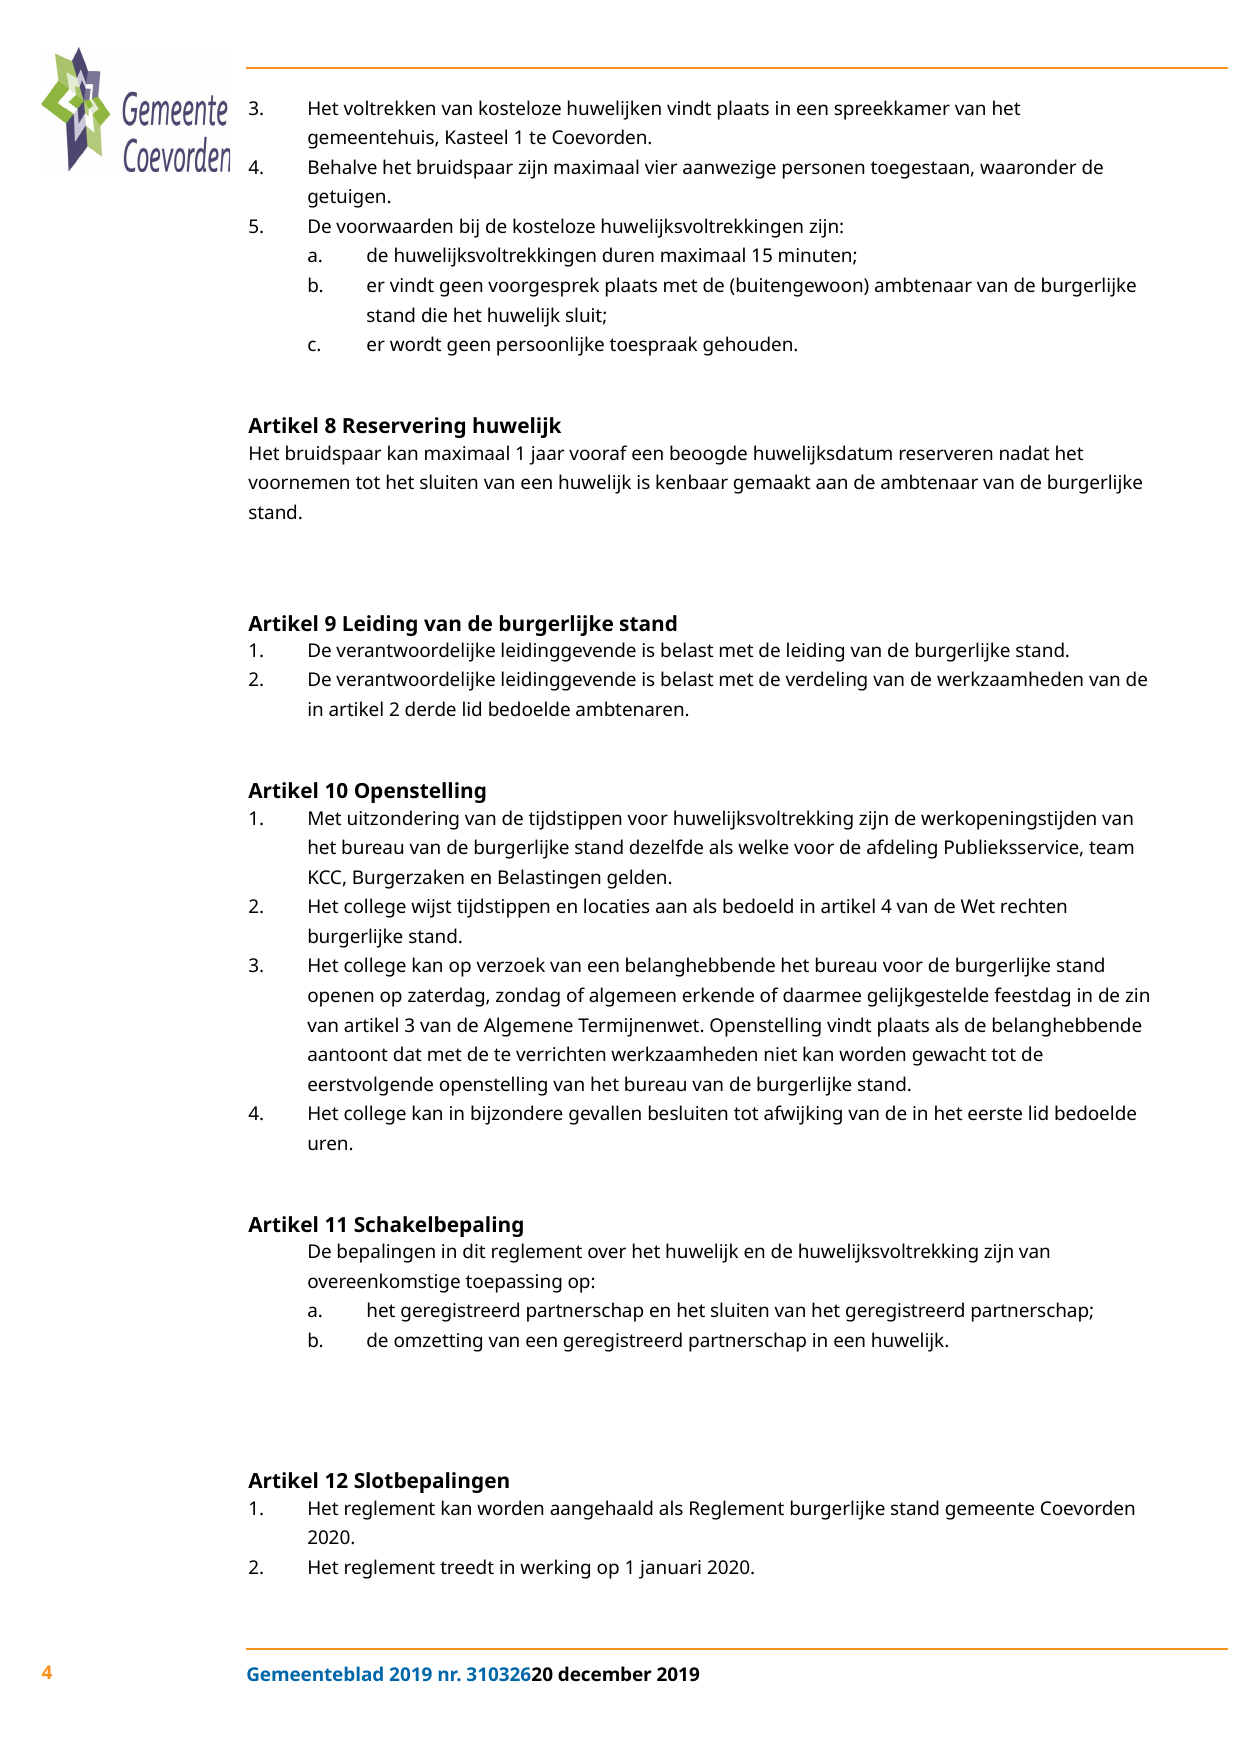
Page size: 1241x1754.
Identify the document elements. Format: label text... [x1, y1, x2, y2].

list Het reglement kan worden aangehaald als Reglement burgerlijke stand gemeente Coevorden 2020. [248, 1495, 1152, 1550]
text Artikel 11 Schakelbepaling [248, 1210, 1152, 1238]
list Het reglement treedt in werking op 1 januari 2020. [248, 1554, 1152, 1580]
list Het college kan in bijzondere gevallen besluiten tot afwijking van de in het eerste lid bedoelde uren. [248, 1101, 1152, 1156]
list De voorwaarden bij de kosteloze huwelijksvoltrekkingen zijn: [248, 213, 1152, 239]
list De verantwoordelijke leidinggevende is belast met de verdeling van de werkzaamheden van de in artikel 2 derde lid bedoelde ambtenaren. [248, 667, 1152, 722]
list het geregistreerd partnerschap en het sluiten van het geregistreerd partnerschap; [307, 1298, 1152, 1323]
text Artikel 12 Slotbepalingen [248, 1466, 1152, 1495]
picture [41, 47, 231, 172]
list Behalve het bruidspaar zijn maximaal vier aanwezige personen toegestaan, waaronder de getuigen. [248, 154, 1152, 209]
list er vindt geen voorgesprek plaats met de (buitengewoon) ambtenaar van de burgerlijke stand die het huwelijk sluit; [307, 272, 1152, 328]
text Artikel 8 Reservering huwelijk [248, 411, 1152, 440]
list er wordt geen persoonlijke toespraak gehouden. [307, 331, 1152, 357]
list Het college kan op verzoek van een belanghebbende het bureau voor de burgerlijke stand openen op zaterdag, zondag of algemeen erkende of daarmee gelijkgestelde feestdag in de zin van artikel 3 van de Algemene Termijnenwet. Openstelling vindt plaats als de belanghebbende aantoont dat met de te verrichten werkzaamheden niet kan worden gewacht tot de eerstvolgende openstelling van het bureau van de burgerlijke stand. [248, 953, 1152, 1097]
list de huwelijksvoltrekkingen duren maximaal 15 minuten; [307, 243, 1152, 268]
list Het college wijst tijdstippen en locaties aan als bedoeld in artikel 4 van de Wet rechten burgerlijke stand. [248, 893, 1152, 949]
list Met uitzondering van de tijdstippen voor huwelijksvoltrekking zijn de werkopeningstijden van het bureau van de burgerlijke stand dezelfde als welke voor de afdeling Publieksservice, team KCC, Burgerzaken en Belastingen gelden. [248, 805, 1152, 889]
list Het voltrekken van kosteloze huwelijken vindt plaats in een spreekkamer van het gemeentehuis, Kasteel 1 te Coevorden. [248, 95, 1152, 150]
text Het bruidspaar kan maximaal 1 jaar vooraf een beoogde huwelijksdatum reserveren nadat het voornemen tot het sluiten van een huwelijk is kenbaar gemaakt aan de ambtenaar van de burgerlijke stand. [248, 440, 1152, 525]
text Artikel 10 Openstelling [248, 776, 1152, 805]
list De bepalingen in dit reglement over het huwelijk en de huwelijksvoltrekking zijn van overeenkomstige toepassing op: [248, 1238, 1152, 1294]
text Artikel 9 Leiding van de burgerlijke stand [248, 609, 1152, 637]
list de omzetting van een geregistreerd partnerschap in een huwelijk. [307, 1327, 1152, 1353]
list De verantwoordelijke leidinggevende is belast met de leiding van de burgerlijke stand. [248, 637, 1152, 663]
